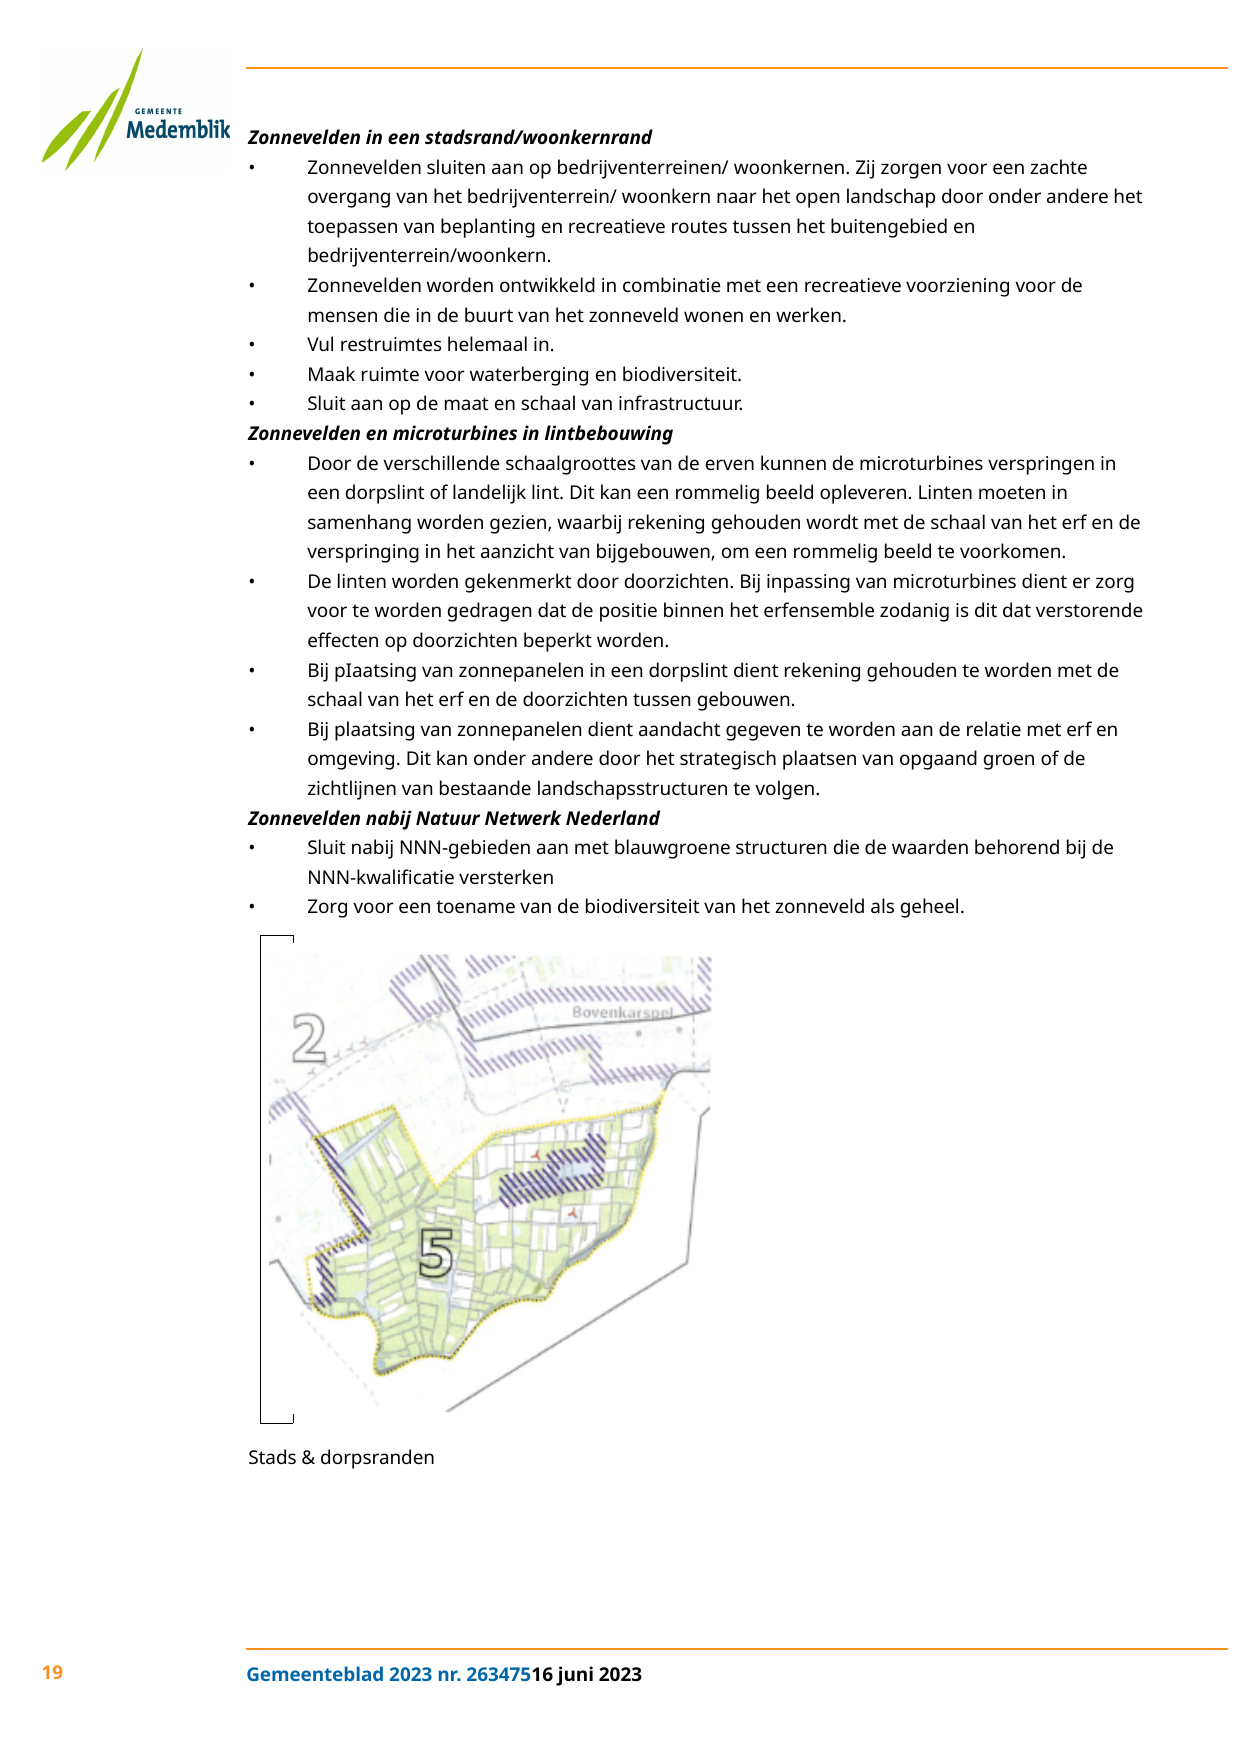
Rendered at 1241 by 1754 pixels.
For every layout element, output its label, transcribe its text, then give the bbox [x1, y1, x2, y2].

list Bij pIaatsing van zonnepanelen in een dorpslint dient rekening gehouden te worden met de schaal van het erf en de doorzichten tussen gebouwen. [248, 657, 1152, 712]
text Zonnevelden en microturbines in lintbebouwing [248, 420, 1152, 446]
list Maak ruimte voor waterberging en biodiversiteit. [248, 361, 1152, 387]
text Stads & dorpsranden [248, 1444, 1152, 1470]
list Sluit aan op de maat en schaal van infrastructuur. [248, 391, 1152, 416]
list Bij plaatsing van zonnepanelen dient aandacht gegeven te worden aan de relatie met erf en omgeving. Dit kan onder andere door het strategisch plaatsen van opgaand groen of de zichtlijnen van bestaande landschapsstructuren te volgen. [248, 716, 1152, 801]
text Zonnevelden nabij Natuur Netwerk Nederland [248, 805, 1152, 831]
list Door de verschillende schaalgroottes van de erven kunnen de microturbines verspringen in een dorpslint of landelijk lint. Dit kan een rommelig beeld opleveren. Linten moeten in samenhang worden gezien, waarbij rekening gehouden wordt met de schaal van het erf en de verspringing in het aanzicht van bijgebouwen, om een rommelig beeld te voorkomen. [248, 450, 1152, 564]
picture [41, 47, 231, 172]
text Zonnevelden in een stadsrand/woonkernrand [248, 124, 1152, 150]
list Sluit nabij NNN-gebieden aan met blauwgroene structuren die de waarden behorend bij de NNN-kwalificatie versterken [248, 834, 1152, 890]
list Zonnevelden worden ontwikkeld in combinatie met een recreatieve voorziening voor de mensen die in de buurt van het zonneveld wonen en werken. [248, 272, 1152, 328]
list Zorg voor een toename van de biodiversiteit van het zonneveld als geheel. [248, 893, 1152, 919]
list De linten worden gekenmerkt door doorzichten. Bij inpassing van microturbines dient er zorg voor te worden gedragen dat de positie binnen het erfensemble zodanig is dit dat verstorende effecten op doorzichten beperkt worden. [248, 568, 1152, 653]
picture [268, 943, 712, 1414]
list Zonnevelden sluiten aan op bedrijventerreinen/ woonkernen. Zij zorgen voor een zachte overgang van het bedrijventerrein/ woonkern naar het open landschap door onder andere het toepassen van beplanting en recreatieve routes tussen het buitengebied en bedrijventerrein/woonkern. [248, 154, 1152, 268]
list Vul restruimtes helemaal in. [248, 331, 1152, 357]
